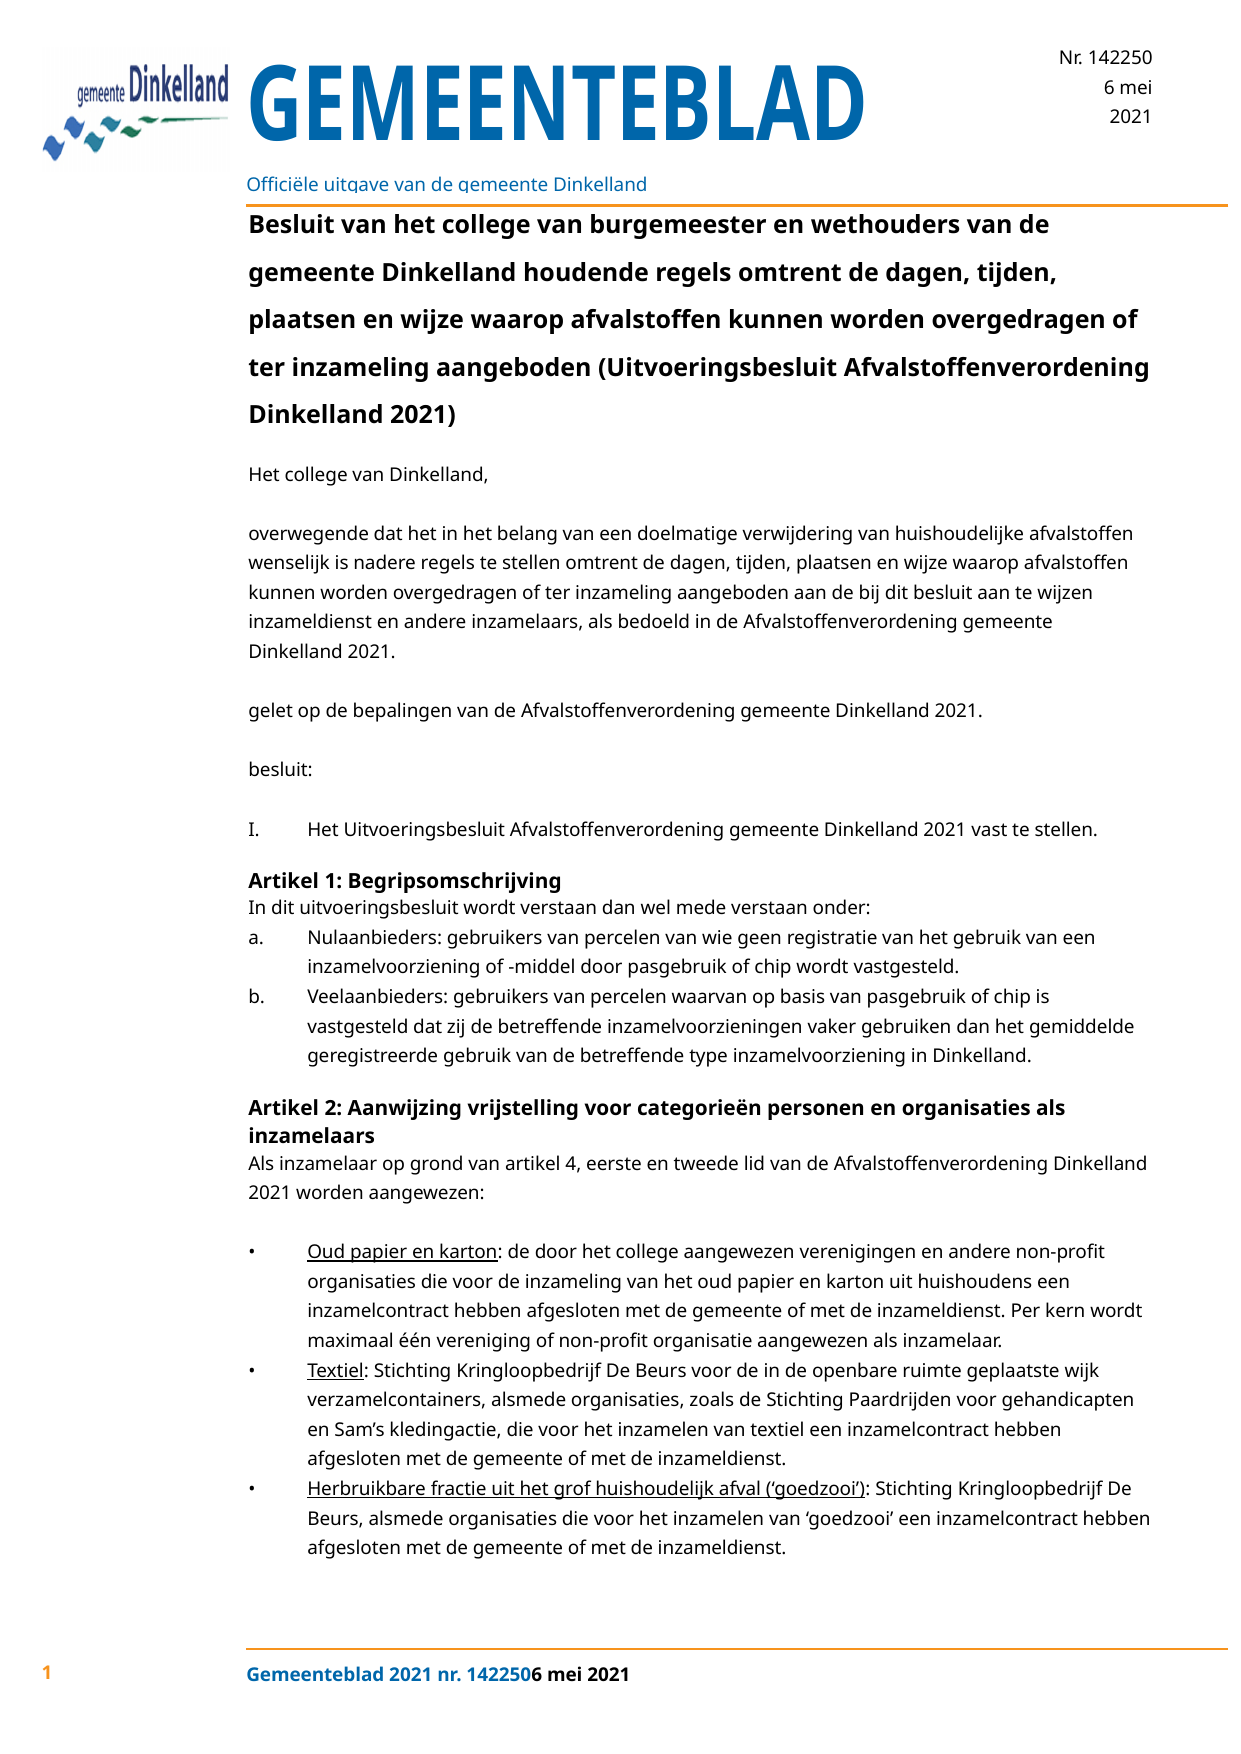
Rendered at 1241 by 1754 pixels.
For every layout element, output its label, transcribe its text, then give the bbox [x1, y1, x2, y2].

text In dit uitvoeringsbesluit wordt verstaan dan wel mede verstaan onder: [248, 894, 1152, 920]
text Artikel 2: Aanwijzing vrijstelling voor categorieën personen en organisaties als inzamelaars [248, 1093, 1152, 1150]
list Oud papier en karton: de door het college aangewezen verenigingen en andere non-profit organisaties die voor de inzameling van het oud papier en karton uit huishoudens een inzamelcontract hebben afgesloten met de gemeente of met de inzameldienst. Per kern wordt maximaal één vereniging of non-profit organisatie aangewezen als inzamelaar. [248, 1238, 1152, 1353]
list Textiel: Stichting Kringloopbedrijf De Beurs voor de in de openbare ruimte geplaatste wijk verzamelcontainers, alsmede organisaties, zoals de Stichting Paardrijden voor gehandicapten en Sam’s kledingactie, die voor het inzamelen van textiel een inzamelcontract hebben afgesloten met de gemeente of met de inzameldienst. [248, 1357, 1152, 1471]
text besluit: [248, 757, 1152, 782]
text overwegende dat het in het belang van een doelmatige verwijdering van huishoudelijke afvalstoffen wenselijk is nadere regels te stellen omtrent de dagen, tijden, plaatsen en wijze waarop afvalstoffen kunnen worden overgedragen of ter inzameling aangeboden aan de bij dit besluit aan te wijzen inzameldienst en andere inzamelaars, als bedoeld in de Afvalstoffenverordening gemeente Dinkelland 2021. [248, 520, 1152, 664]
list Nulaanbieders: gebruikers van percelen van wie geen registratie van het gebruik van een inzamelvoorziening of -middel door pasgebruik of chip wordt vastgesteld. [248, 924, 1152, 979]
list Herbruikbare fractie uit het grof huishoudelijk afval (‘goedzooi’): Stichting Kringloopbedrijf De Beurs, alsmede organisaties die voor het inzamelen van ‘goedzooi’ een inzamelcontract hebben afgesloten met de gemeente of met de inzameldienst. [248, 1475, 1152, 1560]
text Besluit van het college van burgemeester en wethouders van de gemeente Dinkelland houdende regels omtrent de dagen, tijden, plaatsen en wijze waarop afvalstoffen kunnen worden overgedragen of ter inzameling aangeboden (Uitvoeringsbesluit Afvalstoffenverordening Dinkelland 2021) [248, 207, 1152, 431]
list Het Uitvoeringsbesluit Afvalstoffenverordening gemeente Dinkelland 2021 vast te stellen. [248, 816, 1152, 841]
text Het college van Dinkelland, [248, 461, 1152, 486]
text gelet op de bepalingen van de Afvalstoffenverordening gemeente Dinkelland 2021. [248, 697, 1152, 723]
picture [41, 47, 231, 172]
list Veelaanbieders: gebruikers van percelen waarvan op basis van pasgebruik of chip is vastgesteld dat zij de betreffende inzamelvoorzieningen vaker gebruiken dan het gemiddelde geregistreerde gebruik van de betreffende type inzamelvoorziening in Dinkelland. [248, 983, 1152, 1068]
text Artikel 1: Begripsomschrijving [248, 866, 1152, 894]
text Als inzamelaar op grond van artikel 4, eerste en tweede lid van de Afvalstoffenverordening Dinkelland 2021 worden aangewezen: [248, 1150, 1152, 1205]
